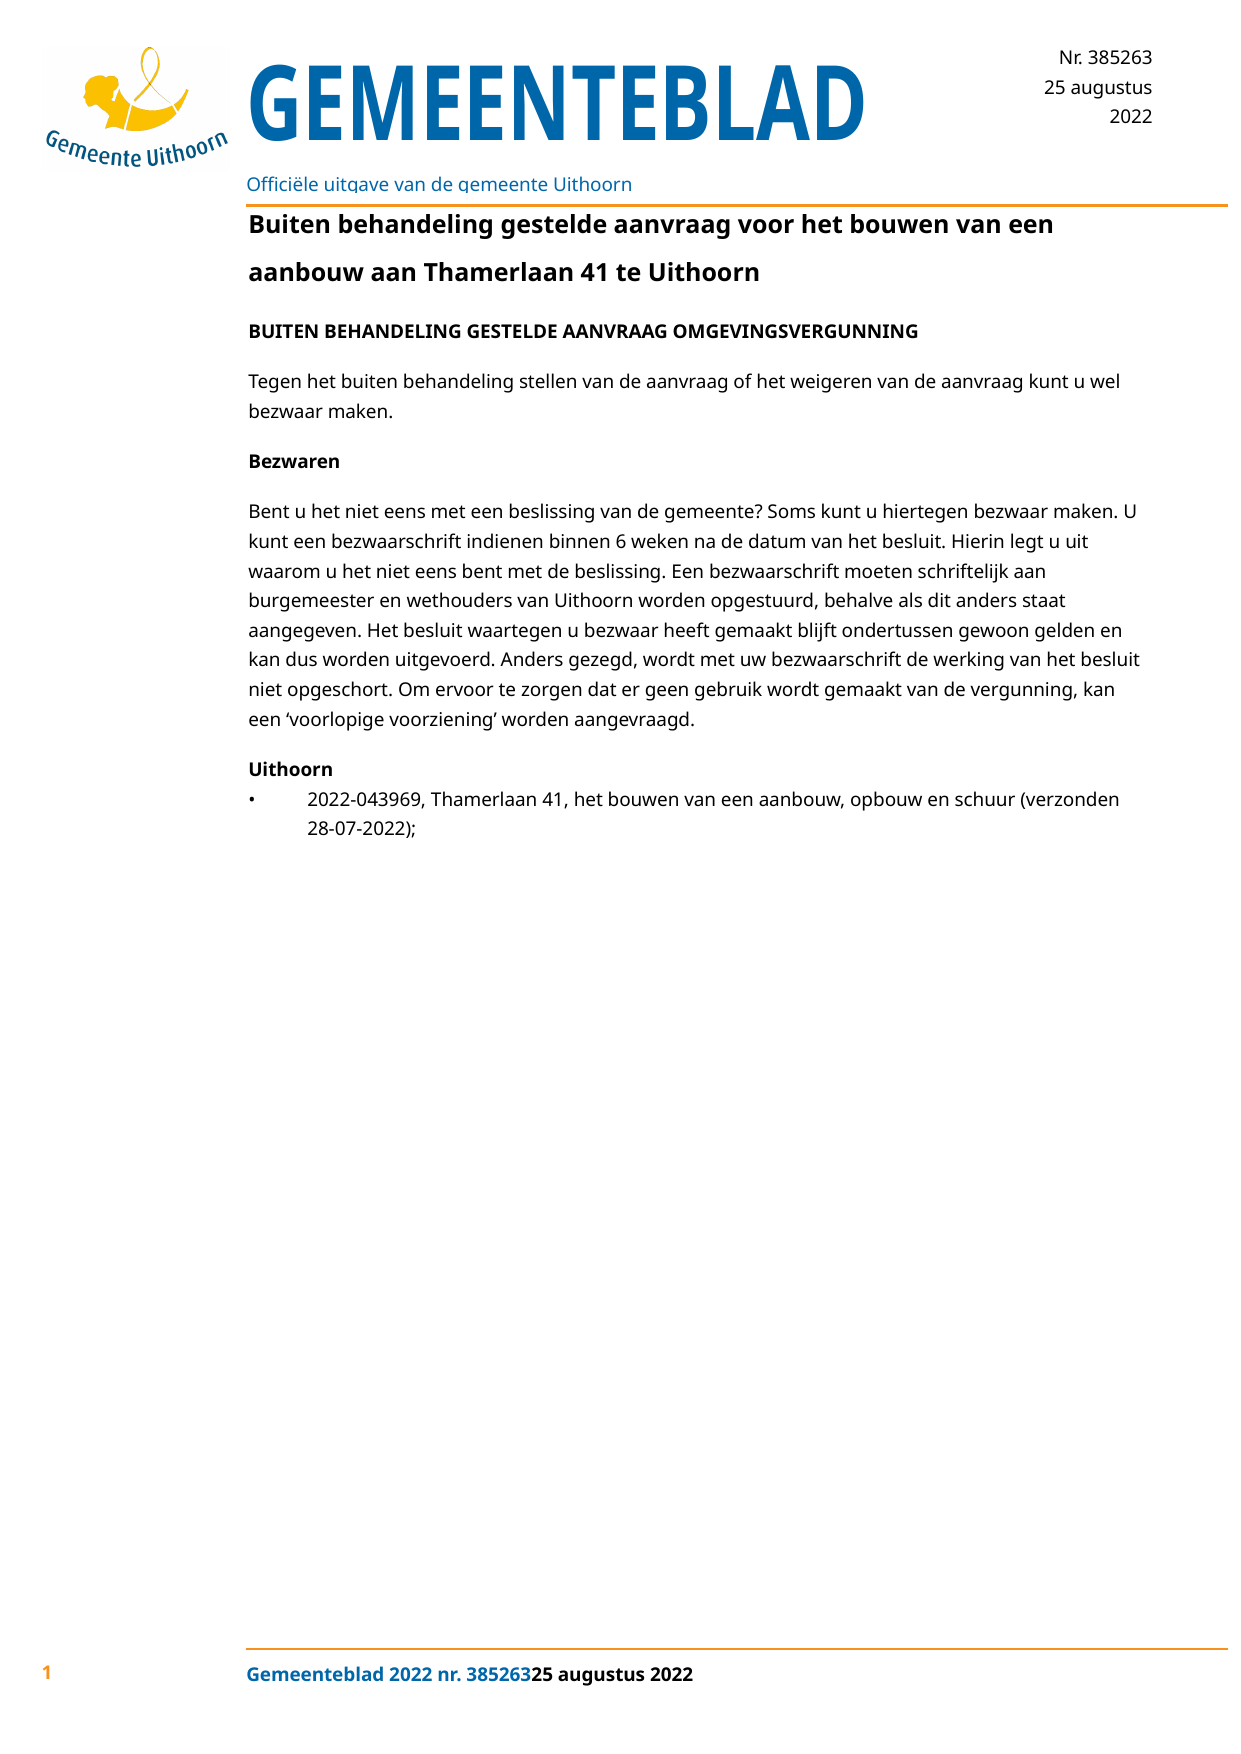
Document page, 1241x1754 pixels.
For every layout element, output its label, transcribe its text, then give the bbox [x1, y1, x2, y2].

text Bezwaren [248, 448, 1152, 474]
text BUITEN BEHANDELING GESTELDE AANVRAAG OMGEVINGSVERGUNNING [248, 318, 1152, 344]
text Buiten behandeling gestelde aanvraag voor het bouwen van een aanbouw aan Thamerlaan 41 te Uithoorn [248, 207, 1152, 288]
list 2022-043969, Thamerlaan 41, het bouwen van een aanbouw, opbouw en schuur (verzonden 28-07-2022); [248, 786, 1152, 841]
text Tegen het buiten behandeling stellen van de aanvraag of het weigeren van de aanvraag kunt u wel bezwaar maken. [248, 368, 1152, 424]
picture [41, 47, 231, 172]
text Bent u het niet eens met een beslissing van de gemeente? Soms kunt u hiertegen bezwaar maken. U kunt een bezwaarschrift indienen binnen 6 weken na de datum van het besluit. Hierin legt u uit waarom u het niet eens bent met de beslissing. Een bezwaarschrift moeten schriftelijk aan burgemeester en wethouders van Uithoorn worden opgestuurd, behalve als dit anders staat aangegeven. Het besluit waartegen u bezwaar heeft gemaakt blijft ondertussen gewoon gelden en kan dus worden uitgevoerd. Anders gezegd, wordt met uw bezwaarschrift de werking van het besluit niet opgeschort. Om ervoor te zorgen dat er geen gebruik wordt gemaakt van de vergunning, kan een ‘voorlopige voorziening’ worden aangevraagd. [248, 499, 1152, 732]
text Uithoorn [248, 756, 1152, 782]
